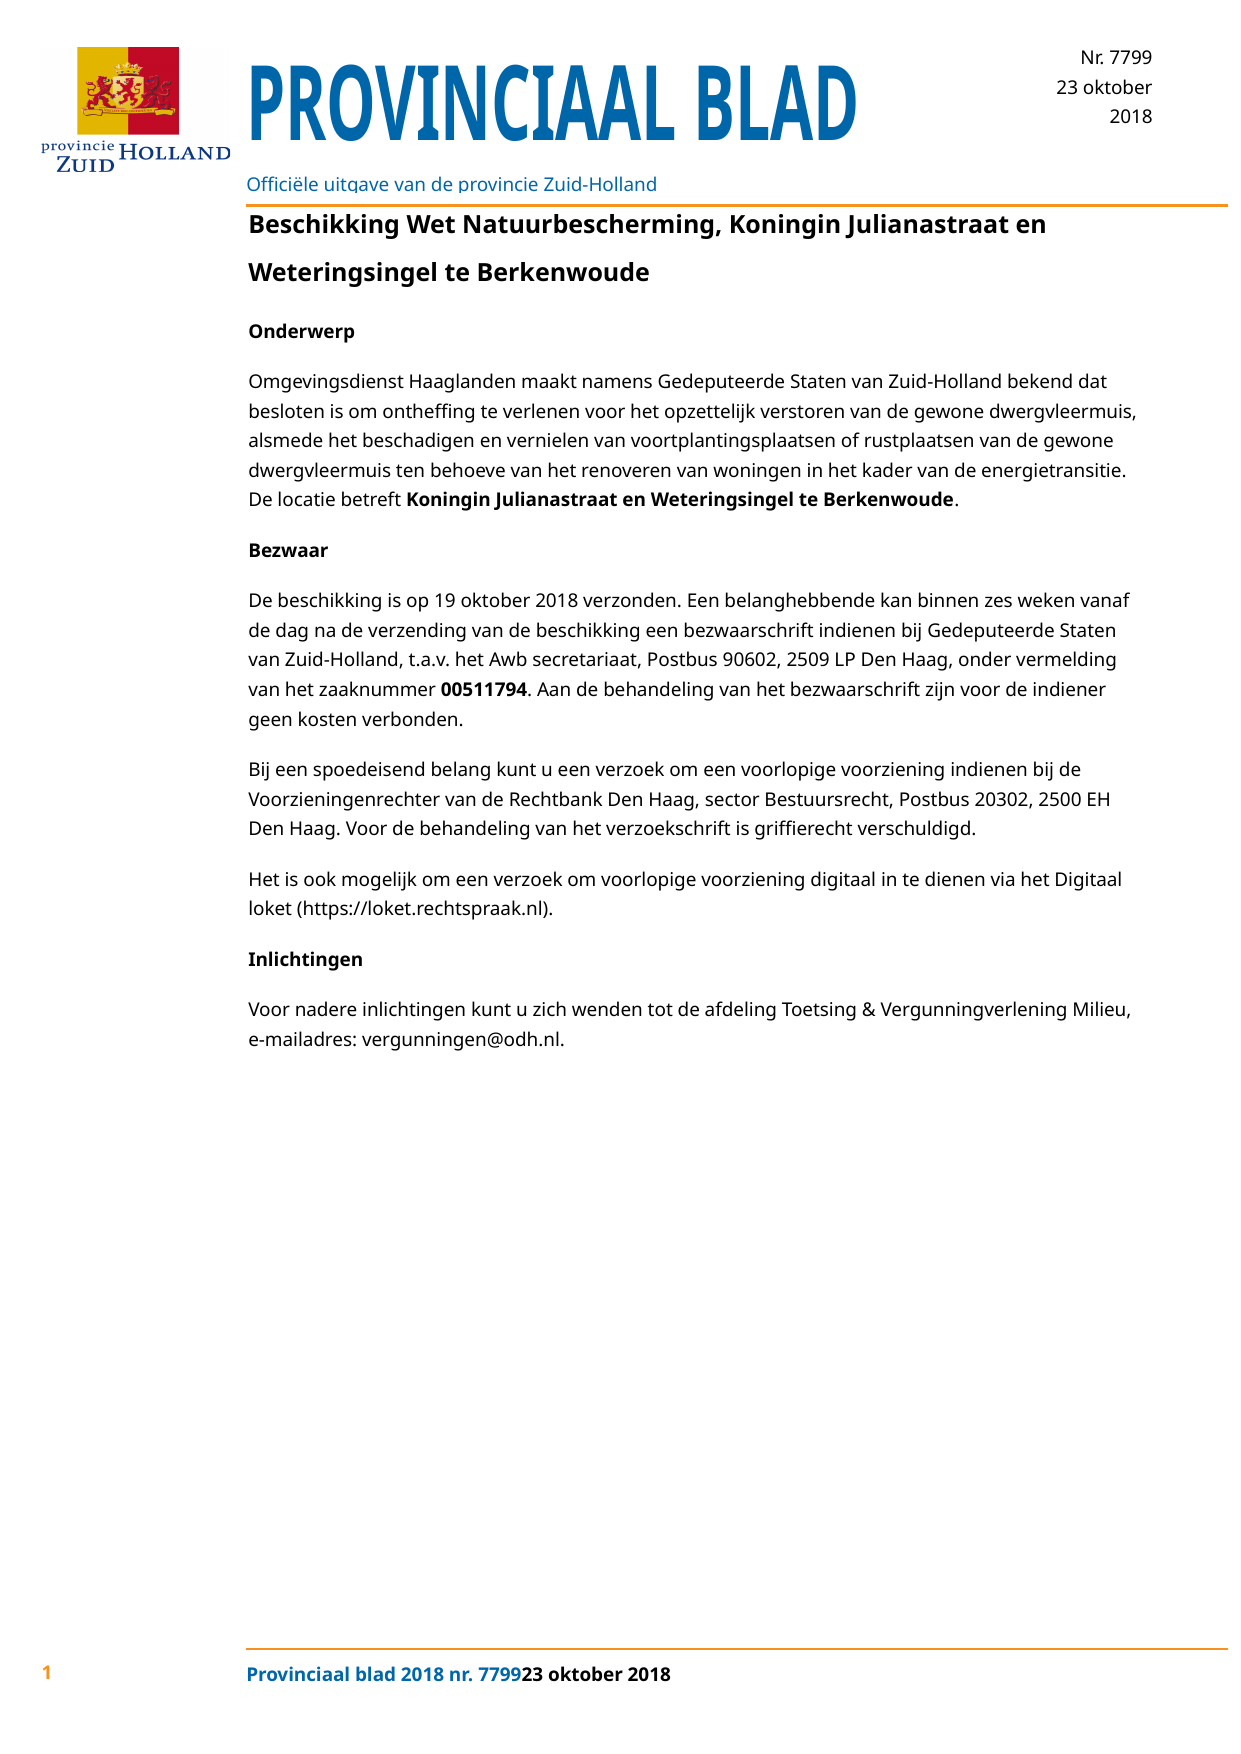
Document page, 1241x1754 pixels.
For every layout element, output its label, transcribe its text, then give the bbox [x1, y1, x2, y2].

text De beschikking is op 19 oktober 2018 verzonden. Een belanghebbende kan binnen zes weken vanaf de dag na de verzending van de beschikking een bezwaarschrift indienen bij Gedeputeerde Staten van Zuid-Holland, t.a.v. het Awb secretariaat, Postbus 90602, 2509 LP Den Haag, onder vermelding van het zaaknummer 00511794. Aan de behandeling van het bezwaarschrift zijn voor de indiener geen kosten verbonden. [248, 587, 1152, 732]
text Beschikking Wet Natuurbescherming, Koningin Julianastraat en Weteringsingel te Berkenwoude [248, 207, 1152, 288]
text Voor nadere inlichtingen kunt u zich wenden tot de afdeling Toetsing & Vergunningverlening Milieu, e-mailadres: vergunningen@odh.nl. [248, 996, 1152, 1052]
text Het is ook mogelijk om een verzoek om voorlopige voorziening digitaal in te dienen via het Digitaal loket (https://loket.rechtspraak.nl). [248, 866, 1152, 921]
text Inlichtingen [248, 946, 1152, 972]
text Bezwaar [248, 537, 1152, 563]
text Bij een spoedeisend belang kunt u een verzoek om een voorlopige voorziening indienen bij de Voorzieningenrechter van de Rechtbank Den Haag, sector Bestuursrecht, Postbus 20302, 2500 EH Den Haag. Voor de behandeling van het verzoekschrift is griffierecht verschuldigd. [248, 756, 1152, 841]
picture [41, 47, 231, 172]
text Onderwerp [248, 318, 1152, 344]
text Omgevingsdienst Haaglanden maakt namens Gedeputeerde Staten van Zuid-Holland bekend dat besloten is om ontheffing te verlenen voor het opzettelijk verstoren van de gewone dwergvleermuis, alsmede het beschadigen en vernielen van voortplantingsplaatsen of rustplaatsen van de gewone dwergvleermuis ten behoeve van het renoveren van woningen in het kader van de energietransitie. De locatie betreft Koningin Julianastraat en Weteringsingel te Berkenwoude. [248, 368, 1152, 512]
